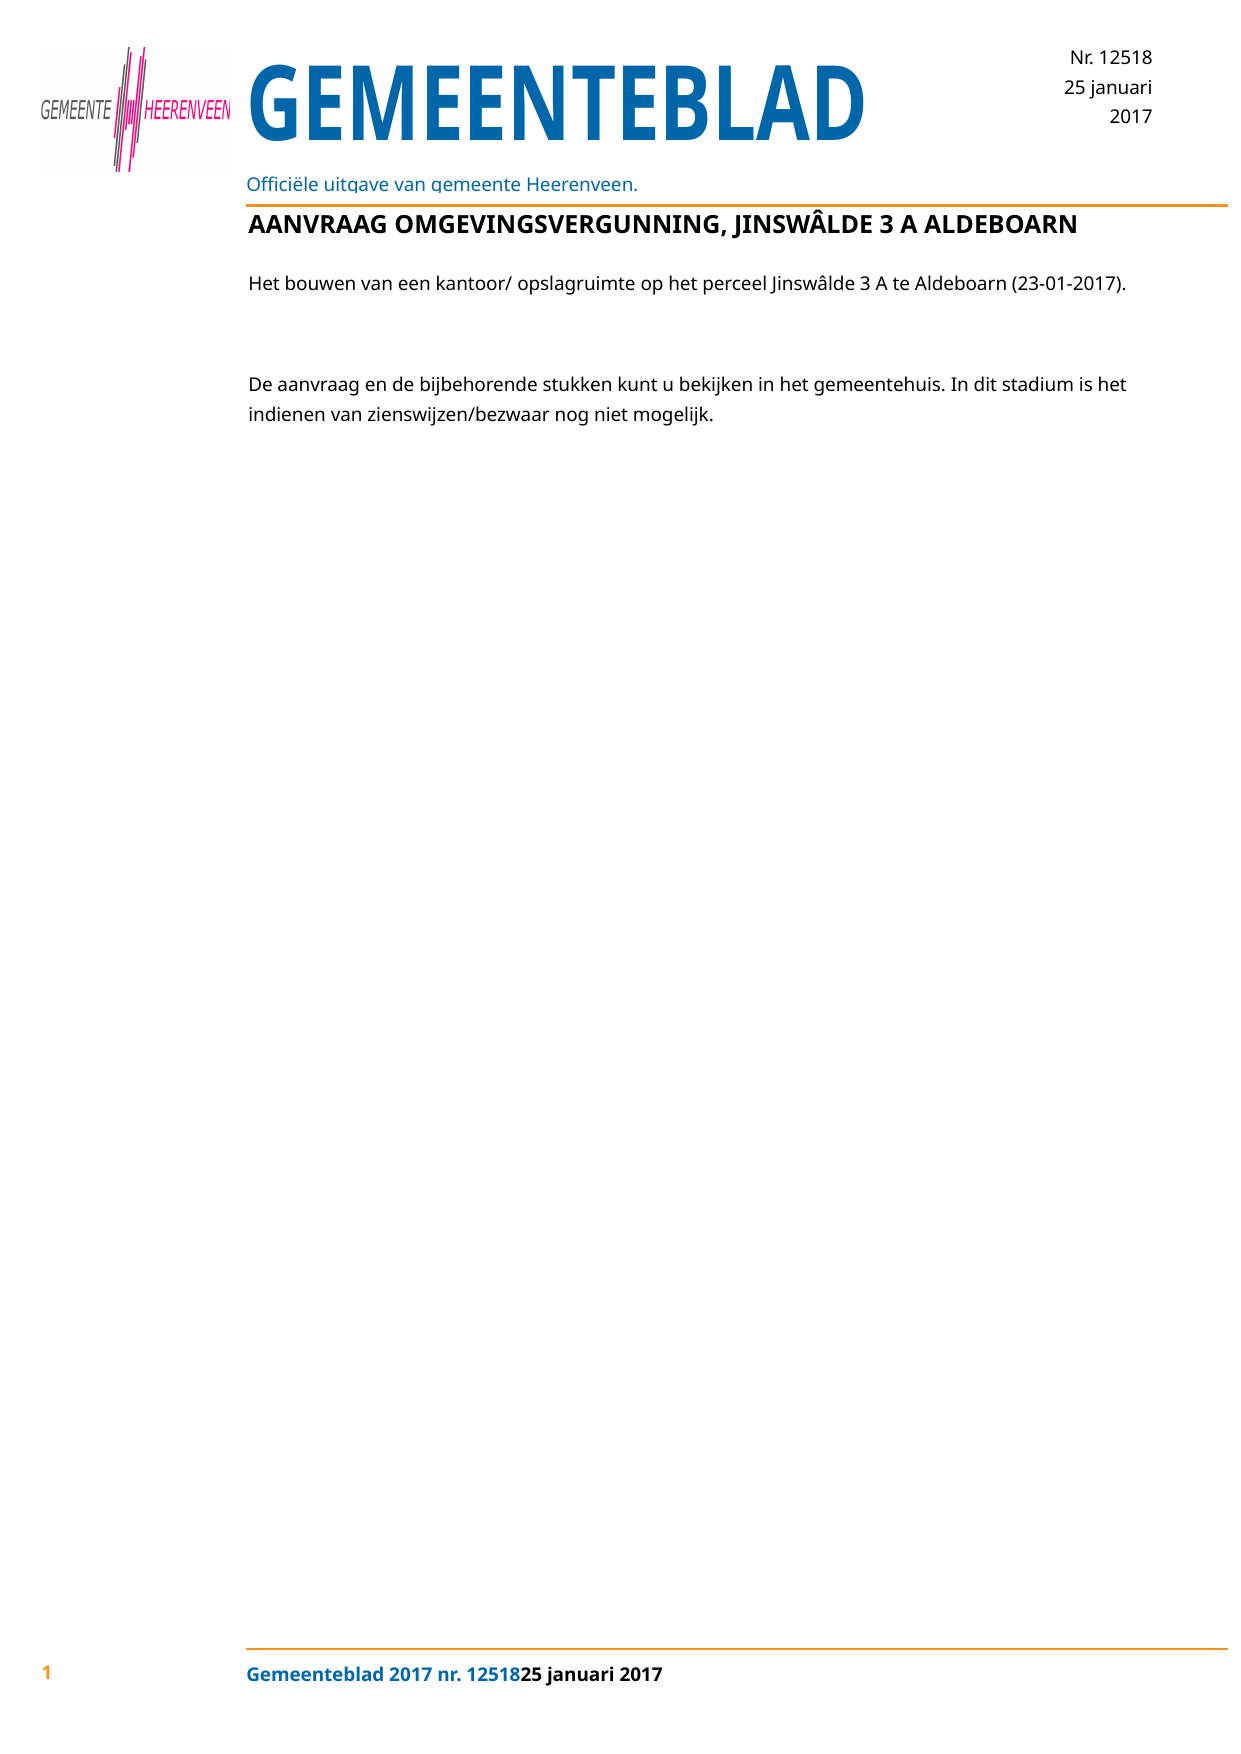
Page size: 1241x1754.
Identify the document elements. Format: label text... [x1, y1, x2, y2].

text Het bouwen van een kantoor/ opslagruimte op het perceel Jinswâlde 3 A te Aldeboarn (23-01-2017). [248, 270, 1152, 296]
text De aanvraag en de bijbehorende stukken kunt u bekijken in het gemeentehuis. In dit stadium is het indienen van zienswijzen/bezwaar nog niet mogelijk. [248, 371, 1152, 426]
picture [41, 47, 231, 172]
text AANVRAAG OMGEVINGSVERGUNNING, JINSWÂLDE 3 A ALDEBOARN [248, 207, 1152, 241]
